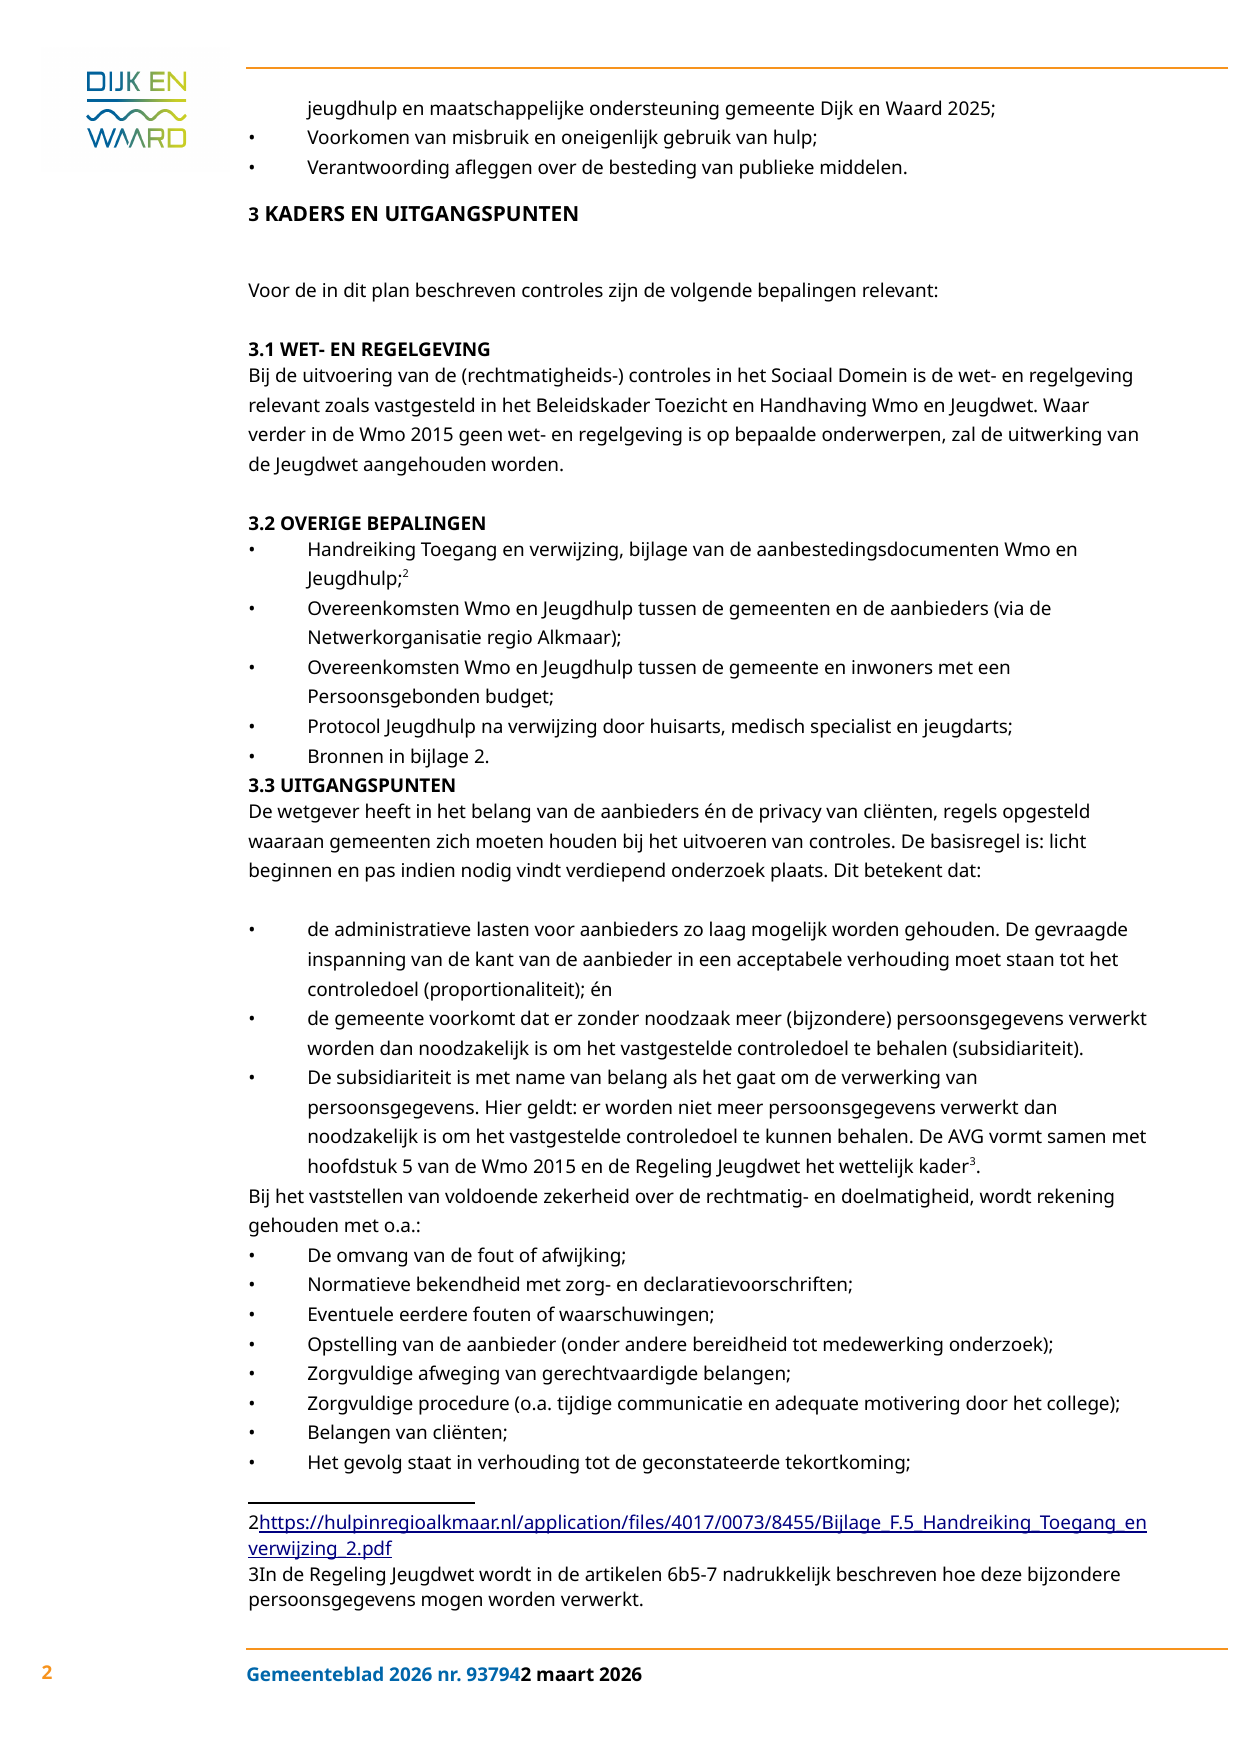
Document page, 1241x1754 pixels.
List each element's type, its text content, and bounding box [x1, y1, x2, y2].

list Protocol Jeugdhulp na verwijzing door huisarts, medisch specialist en jeugdarts; [248, 713, 1152, 739]
list In de Regeling Jeugdwet wordt in de artikelen 6b5-7 nadrukkelijk beschreven hoe deze bijzondere persoonsgegevens mogen worden verwerkt. [248, 1561, 1152, 1612]
text 3.2 OVERIGE BEPALINGEN [248, 510, 1152, 536]
list Zorgvuldige afweging van gerechtvaardigde belangen; [248, 1360, 1152, 1386]
list de gemeente voorkomt dat er zonder noodzaak meer (bijzondere) persoonsgegevens verwerkt worden dan noodzakelijk is om het vastgestelde controledoel te behalen (subsidiariteit). [248, 1005, 1152, 1061]
list Het gevolg staat in verhouding tot de geconstateerde tekortkoming; [248, 1449, 1152, 1475]
picture [41, 47, 231, 172]
list De omvang van de fout of afwijking; [248, 1242, 1152, 1268]
list Normatieve bekendheid met zorg- en declaratievoorschriften; [248, 1272, 1152, 1297]
list Overeenkomsten Wmo en Jeugdhulp tussen de gemeenten en de aanbieders (via de Netwerkorganisatie regio Alkmaar); [248, 595, 1152, 650]
text 3.3 UITGANGSPUNTEN [248, 772, 1152, 798]
list https://hulpinregioalkmaar.nl/application/files/4017/0073/8455/Bijlage_F.5_Handreiking_Toegang_en verwijzing_2.pdf [248, 1509, 1152, 1561]
text De wetgever heeft in het belang van de aanbieders én de privacy van cliënten, regels opgesteld waaraan gemeenten zich moeten houden bij het uitvoeren van controles. De basisregel is: licht beginnen en pas indien nodig vindt verdiepend onderzoek plaats. Dit betekent dat: [248, 798, 1152, 883]
text Bij het vaststellen van voldoende zekerheid over de rechtmatig- en doelmatigheid, wordt rekening gehouden met o.a.: [248, 1183, 1152, 1238]
list de administratieve lasten voor aanbieders zo laag mogelijk worden gehouden. De gevraagde inspanning van de kant van de aanbieder in een acceptabele verhouding moet staan tot het controledoel (proportionaliteit); én [248, 917, 1152, 1001]
list Zorgvuldige procedure (o.a. tijdige communicatie en adequate motivering door het college); [248, 1390, 1152, 1416]
text Bij de uitvoering van de (rechtmatigheids-) controles in het Sociaal Domein is de wet- en regelgeving relevant zoals vastgesteld in het Beleidskader Toezicht en Handhaving Wmo en Jeugdwet. Waar verder in de Wmo 2015 geen wet- en regelgeving is op bepaalde onderwerpen, zal de uitwerking van de Jeugdwet aangehouden worden. [248, 362, 1152, 477]
list Verantwoording afleggen over de besteding van publieke middelen. [248, 154, 1152, 180]
list Voorkomen van misbruik en oneigenlijk gebruik van hulp; [248, 124, 1152, 150]
list Handreiking Toegang en verwijzing, bijlage van de aanbestedingsdocumenten Wmo en Jeugdhulp; [248, 536, 1152, 591]
list Bronnen in bijlage 2. [248, 743, 1152, 769]
text 3.1 WET- EN REGELGEVING [248, 336, 1152, 362]
list Overeenkomsten Wmo en Jeugdhulp tussen de gemeente en inwoners met een Persoonsgebonden budget; [248, 654, 1152, 709]
text 3 KADERS EN UITGANGSPUNTEN [248, 199, 1152, 228]
list Belangen van cliënten; [248, 1419, 1152, 1445]
list De subsidiariteit is met name van belang als het gaat om de verwerking van persoonsgegevens. Hier geldt: er worden niet meer persoonsgegevens verwerkt dan noodzakelijk is om het vastgestelde controledoel te kunnen behalen. De AVG vormt samen met hoofdstuk 5 van de Wmo 2015 en de Regeling Jeugdwet het wettelijk kader. [248, 1064, 1152, 1179]
text Voor de in dit plan beschreven controles zijn de volgende bepalingen relevant: [248, 277, 1152, 303]
list jeugdhulp en maatschappelijke ondersteuning gemeente Dijk en Waard 2025; [248, 95, 1152, 121]
list Opstelling van de aanbieder (onder andere bereidheid tot medewerking onderzoek); [248, 1331, 1152, 1356]
list Eventuele eerdere fouten of waarschuwingen; [248, 1301, 1152, 1327]
